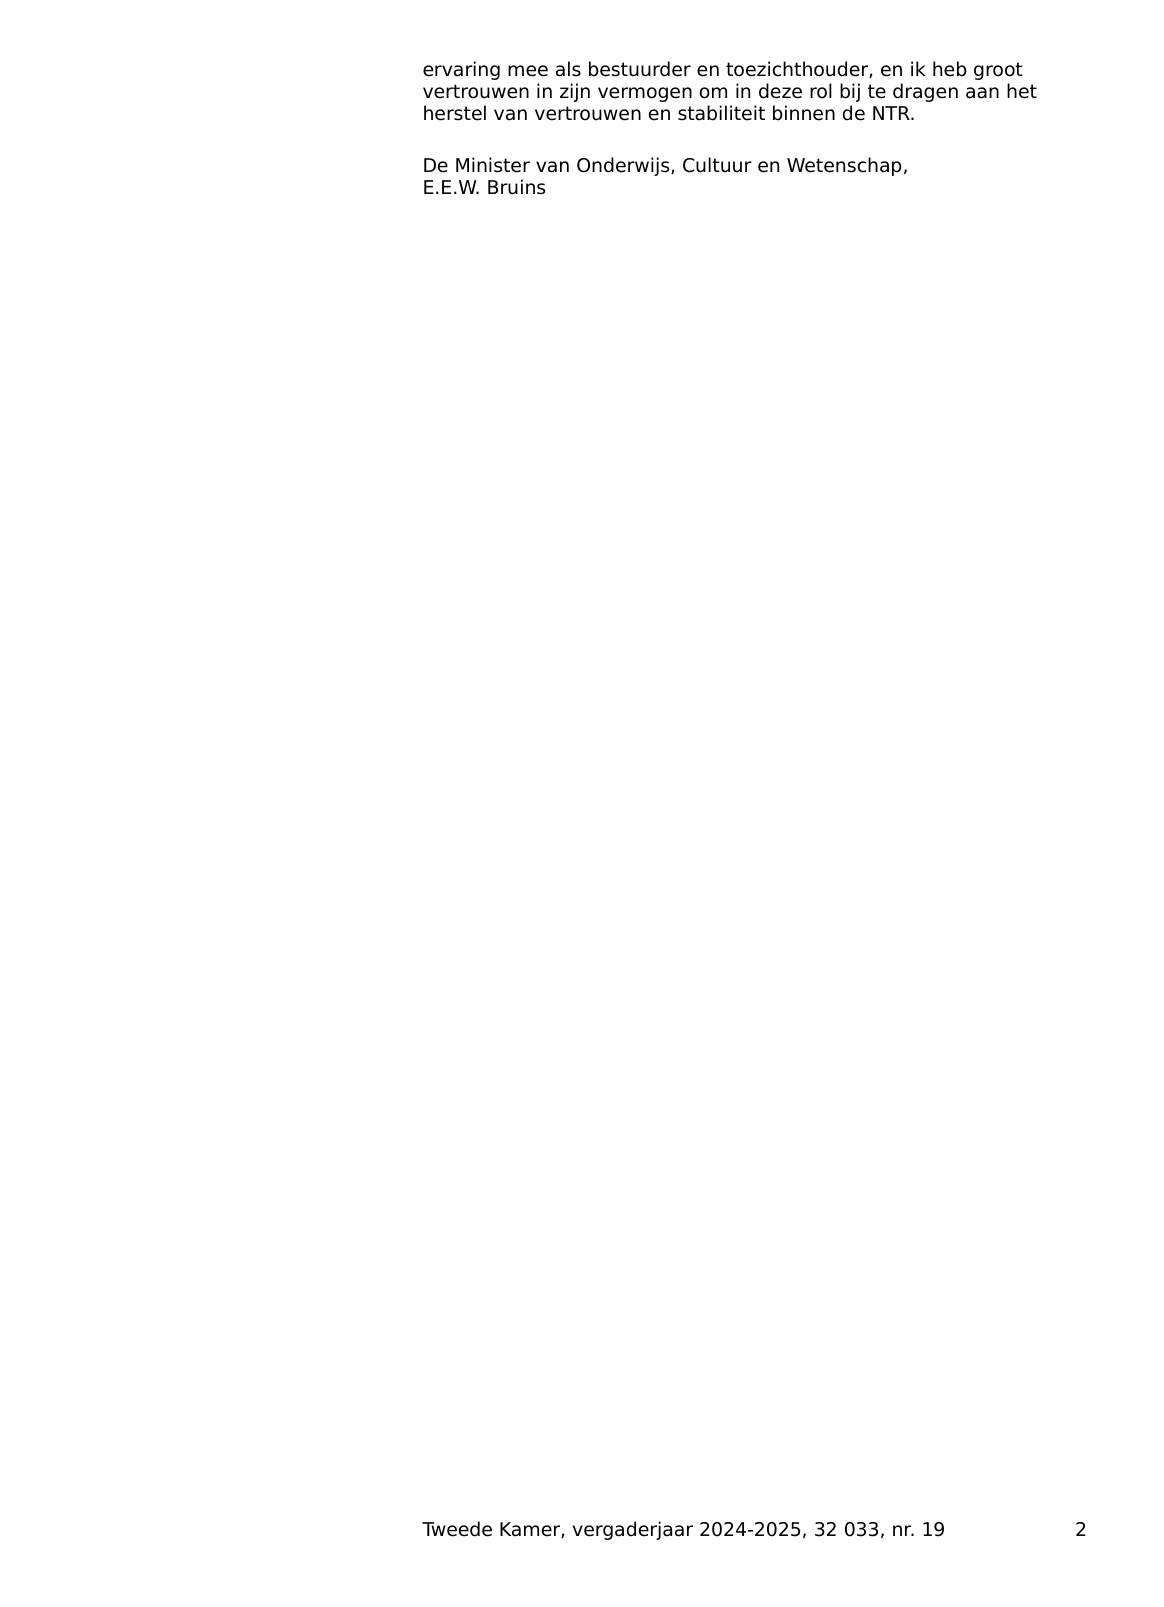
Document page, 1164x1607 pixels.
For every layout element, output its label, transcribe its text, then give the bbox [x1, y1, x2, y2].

text De Minister van Onderwijs, Cultuur en Wetenschap, E.E.W. Bruins [422, 155, 1087, 199]
text ervaring mee als bestuurder en toezichthouder, en ik heb groot vertrouwen in zijn vermogen om in deze rol bij te dragen aan het herstel van vertrouwen en stabiliteit binnen de NTR. [422, 59, 1087, 125]
